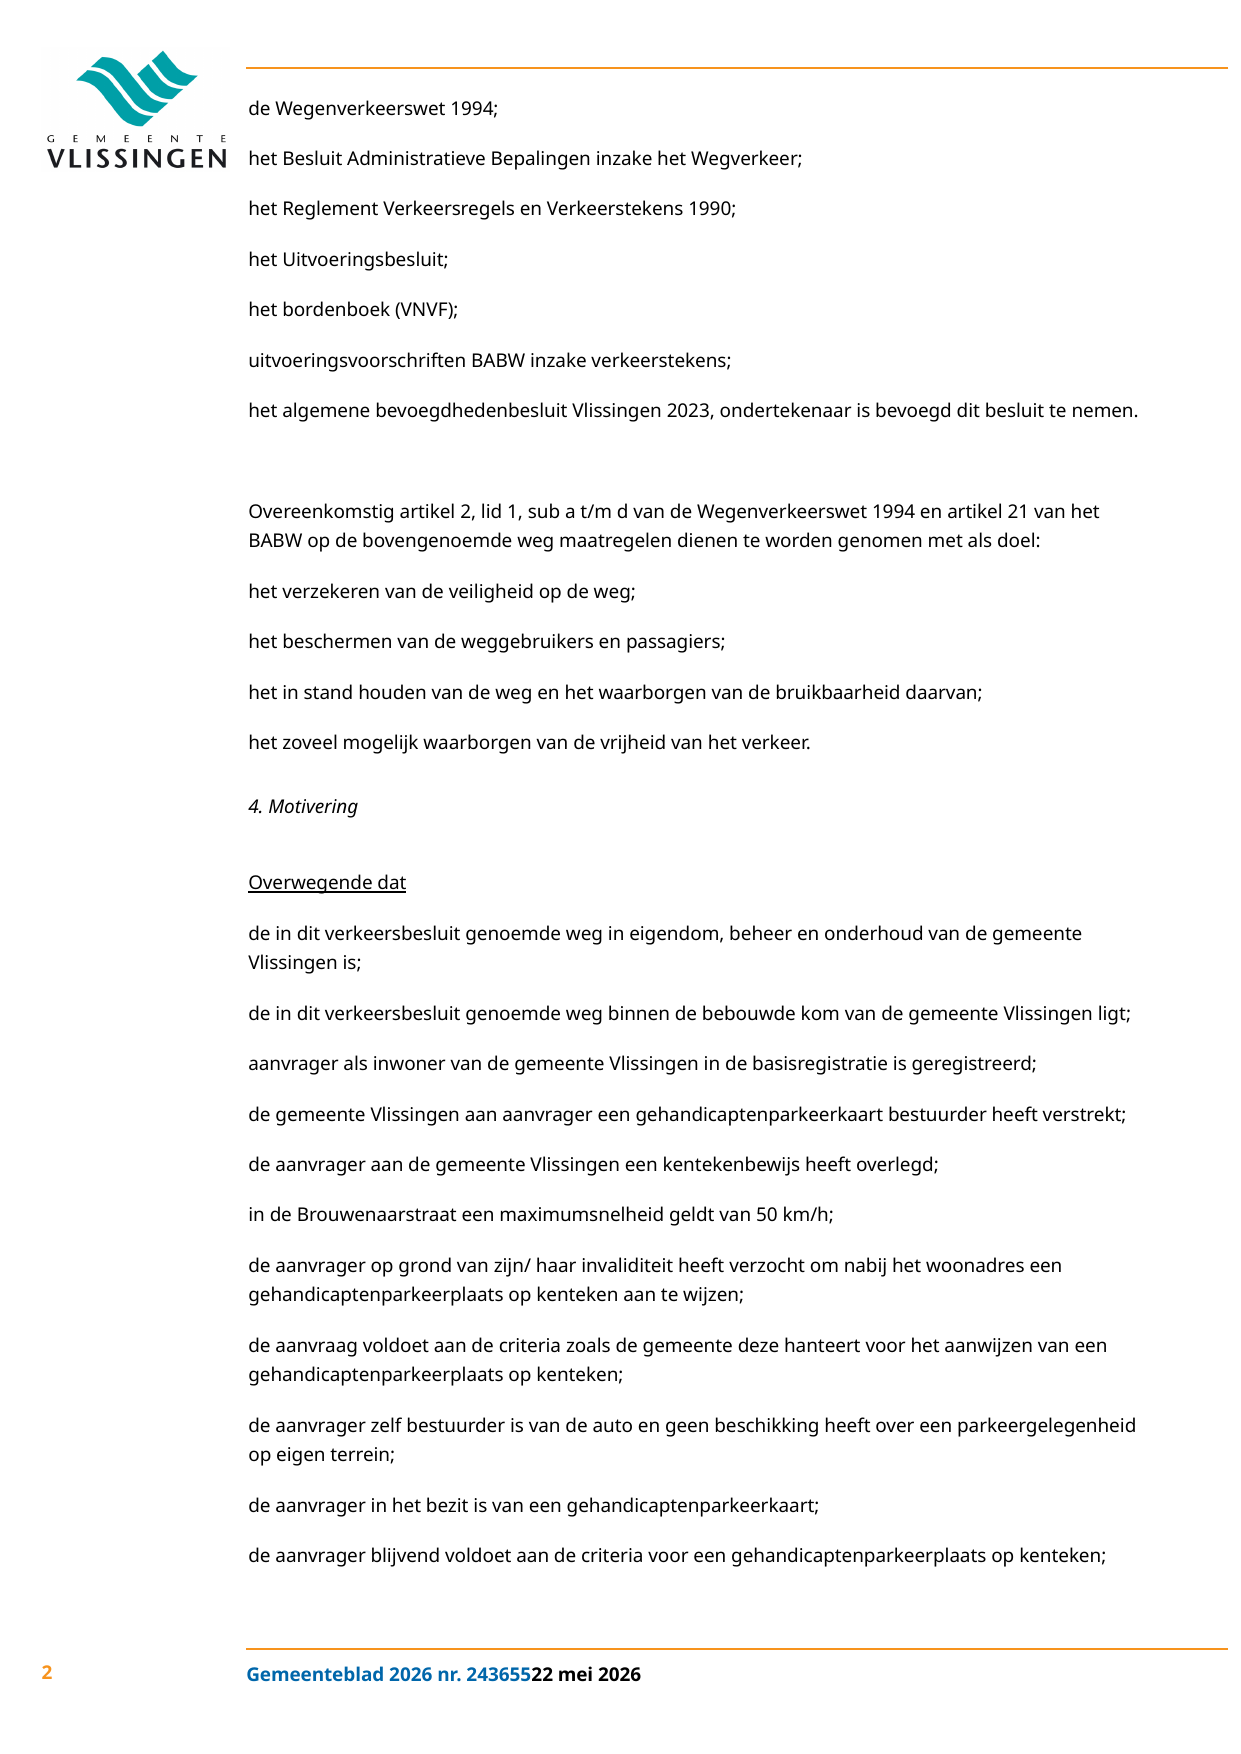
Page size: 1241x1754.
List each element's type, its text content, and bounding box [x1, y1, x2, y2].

text de aanvrager aan de gemeente Vlissingen een kentekenbewijs heeft overlegd; [248, 1151, 1152, 1177]
text aanvrager als inwoner van de gemeente Vlissingen in de basisregistratie is geregistreerd; [248, 1050, 1152, 1076]
text Overwegende dat [248, 869, 1152, 895]
text het verzekeren van de veiligheid op de weg; [248, 578, 1152, 604]
text het bordenboek (VNVF); [248, 296, 1152, 322]
text de aanvrager zelf bestuurder is van de auto en geen beschikking heeft over een parkeergelegenheid op eigen terrein; [248, 1412, 1152, 1467]
text de Wegenverkeerswet 1994; [248, 95, 1152, 121]
text het Besluit Administratieve Bepalingen inzake het Wegverkeer; [248, 145, 1152, 171]
text de aanvraag voldoet aan de criteria zoals de gemeente deze hanteert voor het aanwijzen van een gehandicaptenparkeerplaats op kenteken; [248, 1332, 1152, 1387]
text het algemene bevoegdhedenbesluit Vlissingen 2023, ondertekenaar is bevoegd dit besluit te nemen. [248, 397, 1152, 423]
text de aanvrager op grond van zijn/ haar invaliditeit heeft verzocht om nabij het woonadres een gehandicaptenparkeerplaats op kenteken aan te wijzen; [248, 1252, 1152, 1307]
text het Reglement Verkeersregels en Verkeerstekens 1990; [248, 196, 1152, 221]
text de in dit verkeersbesluit genoemde weg binnen de bebouwde kom van de gemeente Vlissingen ligt; [248, 1000, 1152, 1026]
text in de Brouwenaarstraat een maximumsnelheid geldt van 50 km/h; [248, 1202, 1152, 1227]
text het in stand houden van de weg en het waarborgen van de bruikbaarheid daarvan; [248, 679, 1152, 705]
text de aanvrager blijvend voldoet aan de criteria voor een gehandicaptenparkeerplaats op kenteken; [248, 1542, 1152, 1568]
text de gemeente Vlissingen aan aanvrager een gehandicaptenparkeerkaart bestuurder heeft verstrekt; [248, 1101, 1152, 1126]
text het Uitvoeringsbesluit; [248, 246, 1152, 272]
text uitvoeringsvoorschriften BABW inzake verkeerstekens; [248, 347, 1152, 373]
text het zoveel mogelijk waarborgen van de vrijheid van het verkeer. [248, 729, 1152, 755]
picture [41, 47, 231, 172]
text het beschermen van de weggebruikers en passagiers; [248, 628, 1152, 654]
text de in dit verkeersbesluit genoemde weg in eigendom, beheer en onderhoud van de gemeente Vlissingen is; [248, 920, 1152, 975]
text 4. Motivering [248, 793, 1152, 819]
text de aanvrager in het bezit is van een gehandicaptenparkeerkaart; [248, 1492, 1152, 1518]
text Overeenkomstig artikel 2, lid 1, sub a t/m d van de Wegenverkeerswet 1994 en artikel 21 van het BABW op de bovengenoemde weg maatregelen dienen te worden genomen met als doel: [248, 498, 1152, 553]
